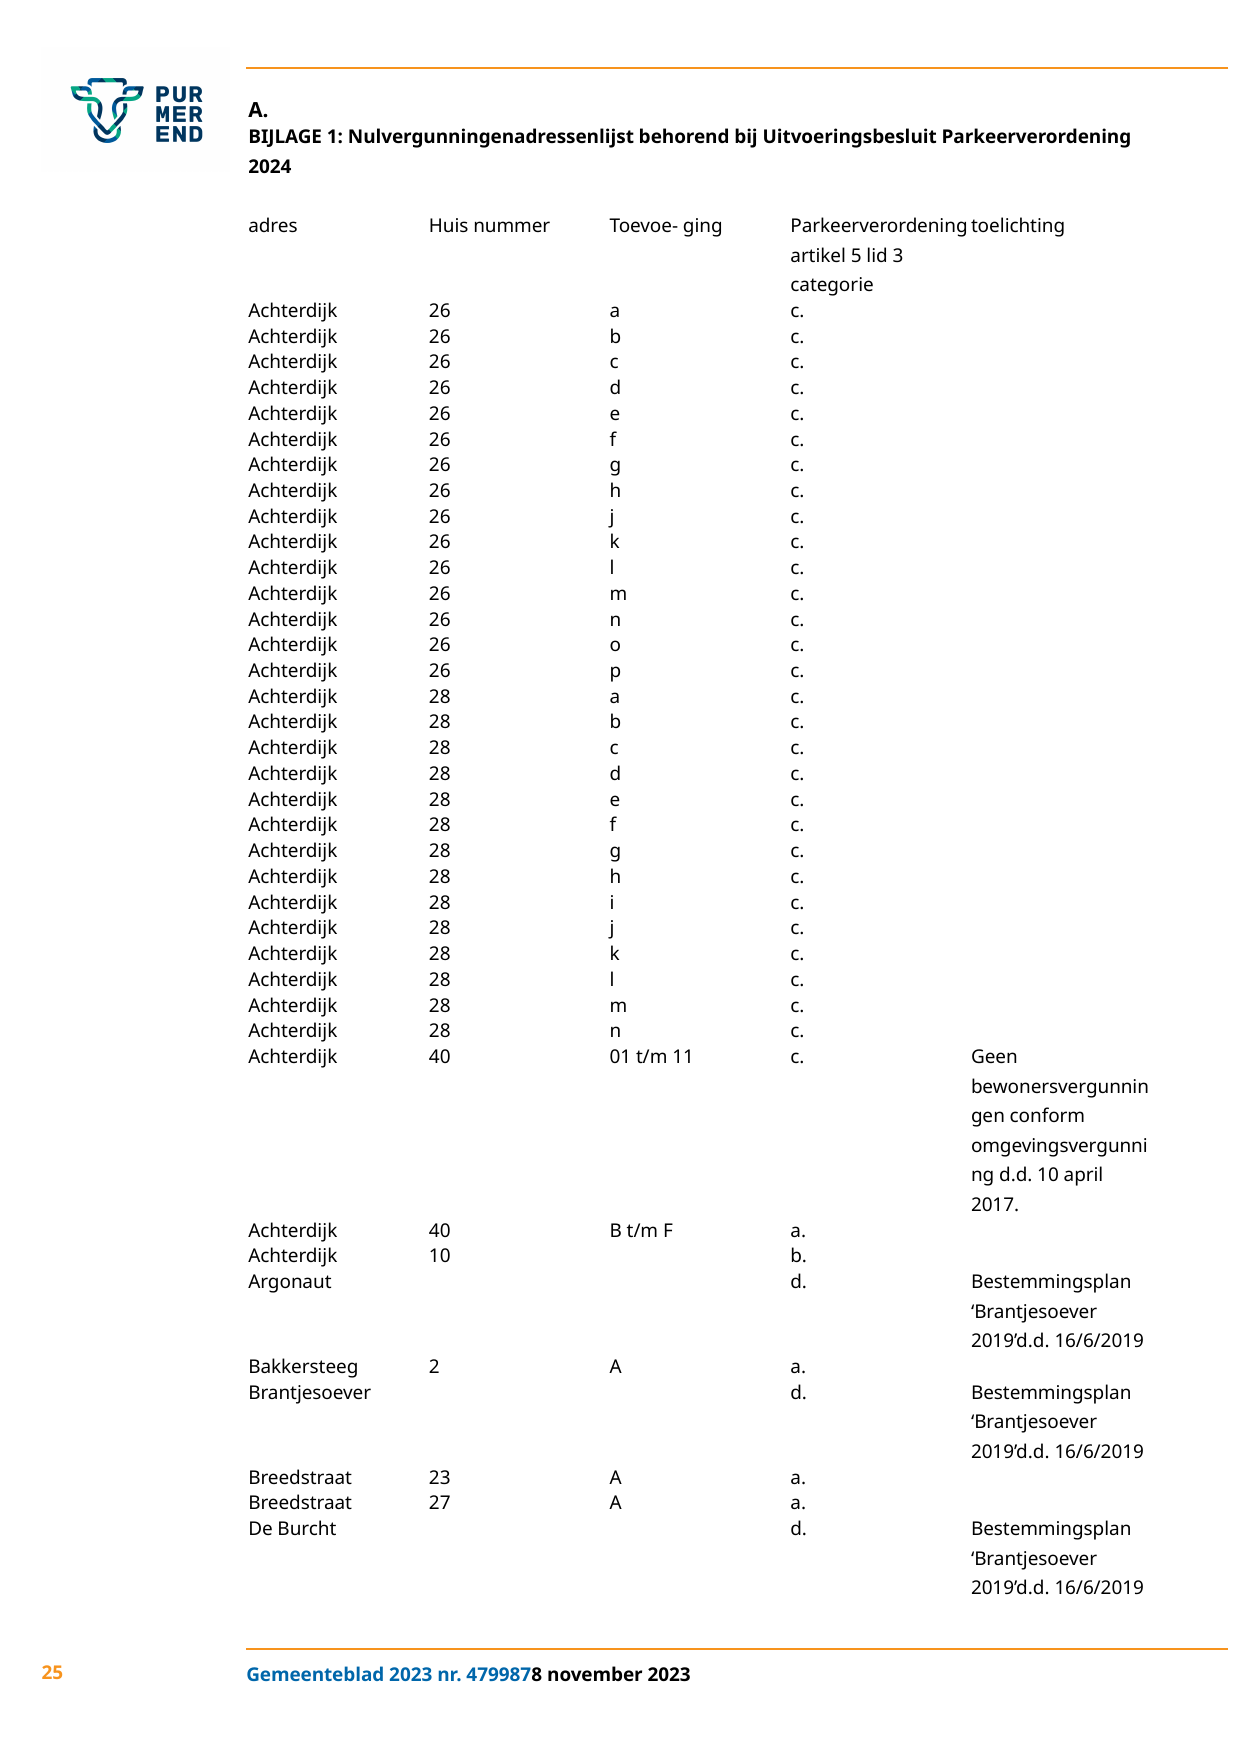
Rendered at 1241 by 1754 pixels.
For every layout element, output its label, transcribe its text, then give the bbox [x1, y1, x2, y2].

table_cell [971, 1018, 1152, 1043]
table_cell f [609, 812, 790, 837]
table_cell 28 [429, 940, 609, 966]
table_cell c. [790, 400, 971, 426]
table_cell m [609, 580, 790, 606]
table_cell Achterdijk [248, 400, 429, 426]
table_cell Breedstraat [248, 1490, 429, 1515]
table_cell Achterdijk [248, 1217, 429, 1243]
table_header Parkeerverordening artikel 5 lid 3 categorie [790, 212, 971, 297]
table_cell 26 [429, 400, 609, 426]
table_cell 27 [429, 1490, 609, 1515]
table_cell Achterdijk [248, 529, 429, 554]
table_cell Achterdijk [248, 323, 429, 348]
table_cell Breedstraat [248, 1464, 429, 1489]
table_cell [971, 889, 1152, 914]
table_cell 28 [429, 992, 609, 1017]
table_cell a. [790, 1353, 971, 1379]
table_cell [971, 760, 1152, 786]
table_cell g [609, 838, 790, 863]
table_cell Achterdijk [248, 683, 429, 709]
table_cell 28 [429, 863, 609, 889]
table_cell 23 [429, 1464, 609, 1489]
table_cell c. [790, 735, 971, 760]
table_cell c. [790, 683, 971, 709]
table_cell 26 [429, 632, 609, 657]
table_cell 40 [429, 1217, 609, 1243]
table_cell Achterdijk [248, 812, 429, 837]
table_cell [971, 940, 1152, 966]
table_cell c. [790, 889, 971, 914]
table_cell Achterdijk [248, 451, 429, 477]
text BIJLAGE 1: Nulvergunningenadressenlijst behorend bij Uitvoeringsbesluit Parkeerverordening 2024 [248, 123, 1152, 179]
table_cell Achterdijk [248, 374, 429, 400]
table_cell 26 [429, 529, 609, 554]
table_cell 28 [429, 735, 609, 760]
table_cell 2 [429, 1353, 609, 1379]
table_cell Bakkersteeg [248, 1353, 429, 1379]
table_cell [971, 477, 1152, 503]
table_cell Achterdijk [248, 503, 429, 529]
table_cell [971, 1243, 1152, 1268]
table_cell B t/m F [609, 1217, 790, 1243]
table_cell 26 [429, 323, 609, 348]
table_cell k [609, 529, 790, 554]
table_cell d [609, 374, 790, 400]
table_cell [971, 451, 1152, 477]
table_cell h [609, 477, 790, 503]
table_cell 28 [429, 760, 609, 786]
table_cell c. [790, 554, 971, 580]
table_cell c. [790, 812, 971, 837]
table_cell [971, 992, 1152, 1017]
table_cell n [609, 606, 790, 632]
table_cell [971, 1353, 1152, 1379]
table_cell 26 [429, 349, 609, 374]
table_cell 26 [429, 426, 609, 451]
table_cell c. [790, 966, 971, 992]
table_cell h [609, 863, 790, 889]
table_cell [971, 863, 1152, 889]
table_cell [971, 657, 1152, 683]
table_cell d. [790, 1515, 971, 1600]
table_cell Achterdijk [248, 657, 429, 683]
table_cell 28 [429, 683, 609, 709]
table_cell Achterdijk [248, 735, 429, 760]
table_cell Achterdijk [248, 297, 429, 323]
table_cell 26 [429, 374, 609, 400]
table_cell c. [790, 580, 971, 606]
table_cell k [609, 940, 790, 966]
table_cell Achterdijk [248, 554, 429, 580]
table_cell c. [790, 1018, 971, 1043]
table_cell Achterdijk [248, 426, 429, 451]
table_cell 26 [429, 297, 609, 323]
table_cell Achterdijk [248, 786, 429, 812]
table_cell Achterdijk [248, 709, 429, 734]
table_cell Achterdijk [248, 606, 429, 632]
table_cell c. [790, 632, 971, 657]
table_cell c. [790, 657, 971, 683]
table_cell 26 [429, 657, 609, 683]
table_cell Geen bewonersvergunningen conform omgevingsvergunning d.d. 10 april 2017. [971, 1043, 1152, 1217]
table_cell j [609, 915, 790, 940]
table_cell [429, 1268, 609, 1353]
table_cell 28 [429, 1018, 609, 1043]
table_cell c. [790, 760, 971, 786]
table_cell De Burcht [248, 1515, 429, 1600]
table_cell l [609, 966, 790, 992]
table_cell a [609, 683, 790, 709]
table_cell j [609, 503, 790, 529]
table_cell e [609, 400, 790, 426]
table_cell [971, 786, 1152, 812]
table_cell c [609, 349, 790, 374]
table_cell 28 [429, 915, 609, 940]
table_cell [971, 606, 1152, 632]
table_cell g [609, 451, 790, 477]
table_cell 28 [429, 838, 609, 863]
table_cell 26 [429, 477, 609, 503]
table_cell [971, 1490, 1152, 1515]
table_cell Achterdijk [248, 1018, 429, 1043]
table_cell p [609, 657, 790, 683]
table_cell [971, 1217, 1152, 1243]
table_cell a [609, 297, 790, 323]
table_cell [971, 1464, 1152, 1489]
table_cell n [609, 1018, 790, 1043]
table_cell Bestemmingsplan ‘Brantjesoever 2019’d.d. 16/6/2019 [971, 1379, 1152, 1464]
table_cell Achterdijk [248, 838, 429, 863]
table_cell c. [790, 297, 971, 323]
table_cell o [609, 632, 790, 657]
table_cell c. [790, 992, 971, 1017]
table_cell Achterdijk [248, 966, 429, 992]
table_cell 28 [429, 812, 609, 837]
table_cell d. [790, 1268, 971, 1353]
table_cell d. [790, 1379, 971, 1464]
table_cell 28 [429, 709, 609, 734]
table_cell 26 [429, 554, 609, 580]
table_cell [429, 1515, 609, 1600]
table_cell c. [790, 709, 971, 734]
table_cell 28 [429, 786, 609, 812]
table_cell 10 [429, 1243, 609, 1268]
table_header Toevoe- ging [609, 212, 790, 297]
table_cell [971, 503, 1152, 529]
table_cell 26 [429, 606, 609, 632]
table_cell Achterdijk [248, 940, 429, 966]
table_cell [609, 1243, 790, 1268]
table_cell [971, 632, 1152, 657]
table_cell [971, 683, 1152, 709]
table_cell a. [790, 1464, 971, 1489]
table_header adres [248, 212, 429, 297]
table_cell c [609, 735, 790, 760]
table_cell [971, 735, 1152, 760]
table_cell b [609, 323, 790, 348]
table_cell Achterdijk [248, 1043, 429, 1217]
table_cell c. [790, 323, 971, 348]
table_cell Bestemmingsplan ‘Brantjesoever 2019’d.d. 16/6/2019 [971, 1515, 1152, 1600]
table_cell [971, 554, 1152, 580]
table_cell c. [790, 940, 971, 966]
table_cell [971, 426, 1152, 451]
table_cell 26 [429, 580, 609, 606]
table_cell c. [790, 915, 971, 940]
table_cell [971, 709, 1152, 734]
table_cell e [609, 786, 790, 812]
table_cell [971, 966, 1152, 992]
table_cell 26 [429, 451, 609, 477]
text A. [248, 95, 1152, 123]
picture [41, 47, 231, 172]
table_cell Achterdijk [248, 915, 429, 940]
table_cell Achterdijk [248, 349, 429, 374]
table_cell [971, 812, 1152, 837]
table_cell A [609, 1490, 790, 1515]
table_cell c. [790, 606, 971, 632]
table_cell Achterdijk [248, 889, 429, 914]
table_cell Achterdijk [248, 580, 429, 606]
table_cell [971, 580, 1152, 606]
table_cell [971, 349, 1152, 374]
table_cell 40 [429, 1043, 609, 1217]
table_cell A [609, 1464, 790, 1489]
table_cell [609, 1515, 790, 1600]
table_cell c. [790, 1043, 971, 1217]
table_cell c. [790, 374, 971, 400]
table_cell b. [790, 1243, 971, 1268]
table_cell Bestemmingsplan ‘Brantjesoever 2019’d.d. 16/6/2019 [971, 1268, 1152, 1353]
table_cell c. [790, 863, 971, 889]
table_cell c. [790, 477, 971, 503]
table_cell [609, 1268, 790, 1353]
table_cell [971, 374, 1152, 400]
table_header Huis nummer [429, 212, 609, 297]
table_cell 01 t/m 11 [609, 1043, 790, 1217]
table_cell l [609, 554, 790, 580]
table_cell Achterdijk [248, 992, 429, 1017]
table_cell 26 [429, 503, 609, 529]
table_cell Achterdijk [248, 760, 429, 786]
table_cell d [609, 760, 790, 786]
table_cell c. [790, 503, 971, 529]
table_cell b [609, 709, 790, 734]
table_cell c. [790, 786, 971, 812]
table_cell Achterdijk [248, 632, 429, 657]
table_cell a. [790, 1217, 971, 1243]
table_cell [971, 838, 1152, 863]
table_cell [971, 915, 1152, 940]
table_cell Achterdijk [248, 1243, 429, 1268]
table_cell [609, 1379, 790, 1464]
table_cell i [609, 889, 790, 914]
table_cell f [609, 426, 790, 451]
table_header toelichting [971, 212, 1152, 297]
table_cell 28 [429, 889, 609, 914]
table_cell [971, 400, 1152, 426]
table_cell [971, 529, 1152, 554]
table_cell c. [790, 349, 971, 374]
table_cell [429, 1379, 609, 1464]
table_cell a. [790, 1490, 971, 1515]
table_cell [971, 297, 1152, 323]
table_cell Argonaut [248, 1268, 429, 1353]
table_cell m [609, 992, 790, 1017]
table_cell Achterdijk [248, 477, 429, 503]
table_cell c. [790, 451, 971, 477]
table_cell c. [790, 529, 971, 554]
table_cell A [609, 1353, 790, 1379]
table_cell Achterdijk [248, 863, 429, 889]
table_cell [971, 323, 1152, 348]
table_cell c. [790, 838, 971, 863]
table_cell 28 [429, 966, 609, 992]
table_cell Brantjesoever [248, 1379, 429, 1464]
table_cell c. [790, 426, 971, 451]
